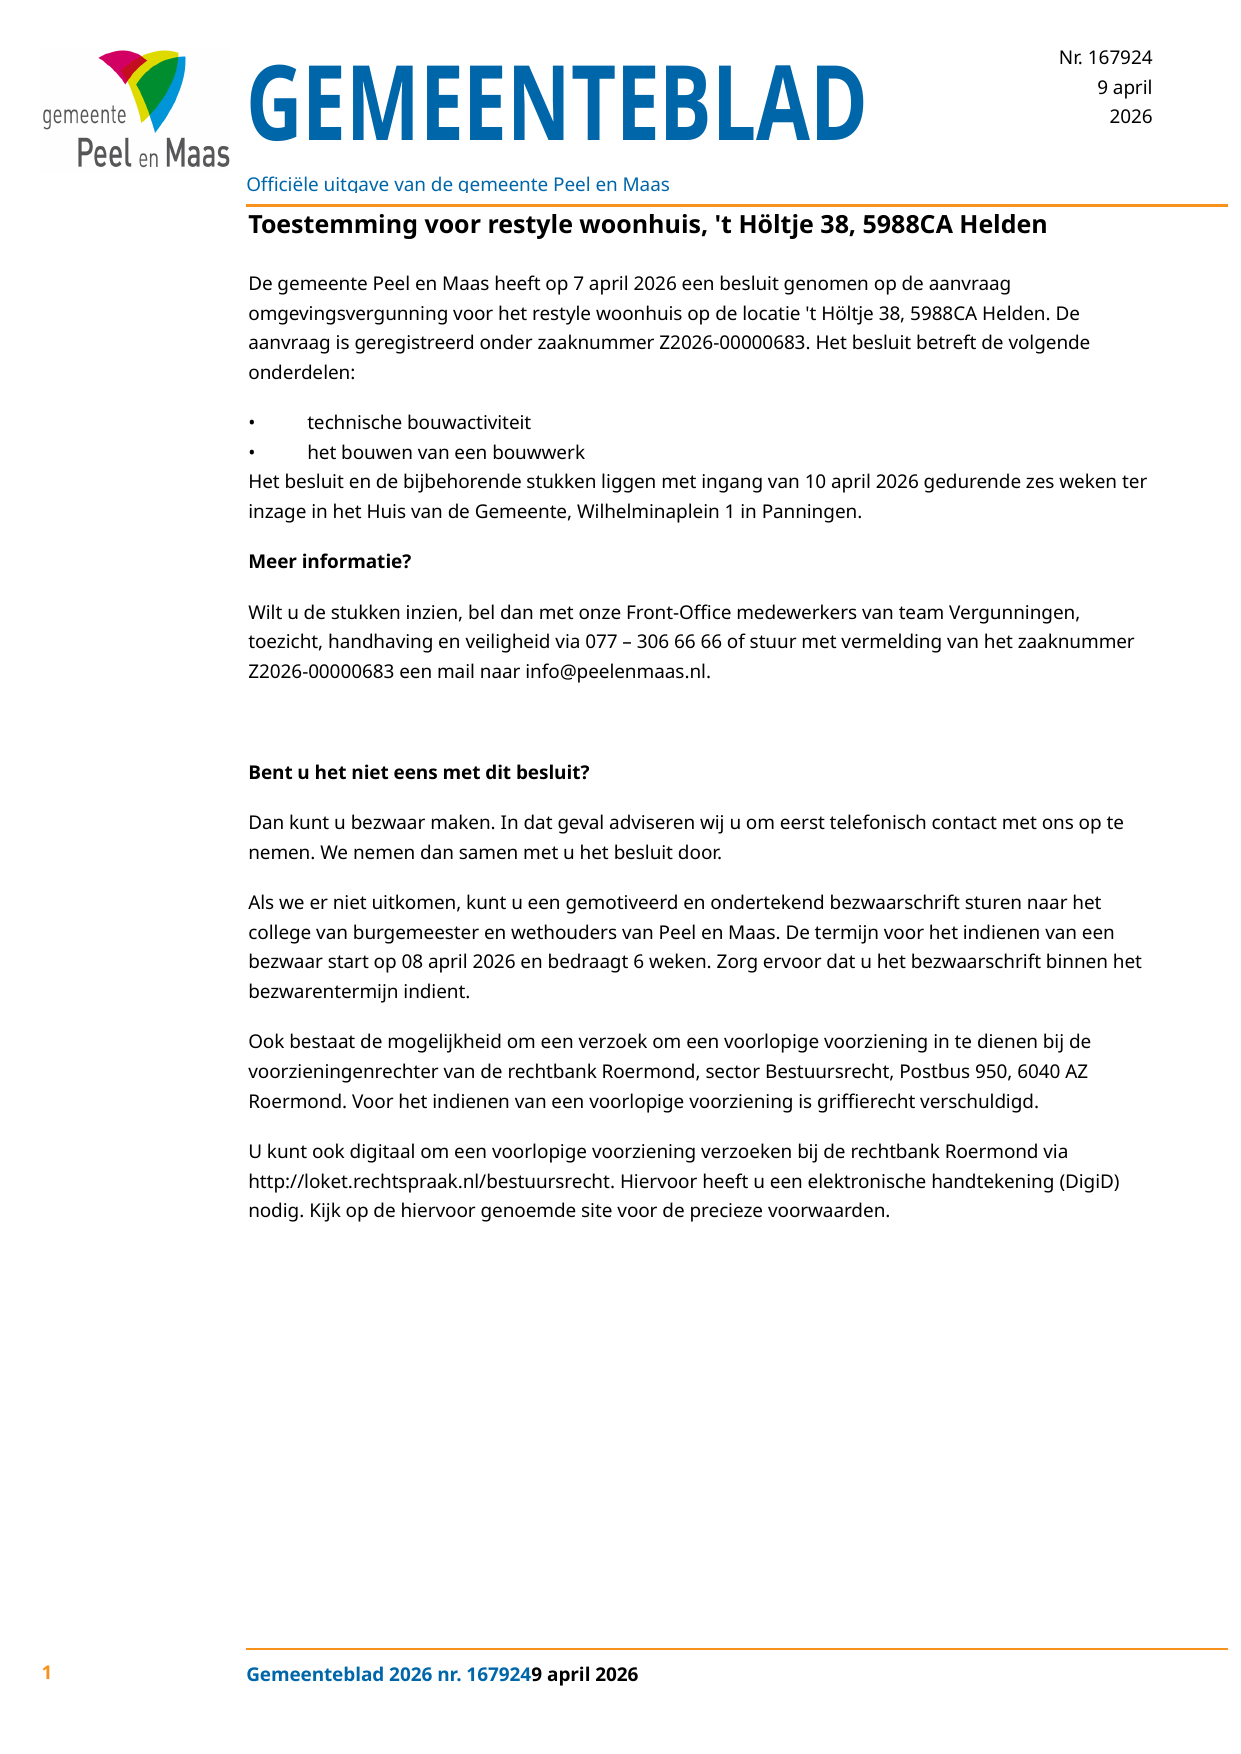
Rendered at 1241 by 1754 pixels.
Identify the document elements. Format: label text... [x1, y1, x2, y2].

text De gemeente Peel en Maas heeft op 7 april 2026 een besluit genomen op de aanvraag omgevingsvergunning voor het restyle woonhuis op de locatie 't Höltje 38, 5988CA Helden. De aanvraag is geregistreerd onder zaaknummer Z2026-00000683. Het besluit betreft de volgende onderdelen: [248, 270, 1152, 385]
picture [41, 47, 231, 172]
text Meer informatie? [248, 549, 1152, 574]
text Dan kunt u bezwaar maken. In dat geval adviseren wij u om eerst telefonisch contact met ons op te nemen. We nemen dan samen met u het besluit door. [248, 809, 1152, 865]
text Wilt u de stukken inzien, bel dan met onze Front-Office medewerkers van team Vergunningen, toezicht, handhaving en veiligheid via 077 – 306 66 66 of stuur met vermelding van het zaaknummer Z2026-00000683 een mail naar info@peelenmaas.nl. [248, 599, 1152, 684]
text Ook bestaat de mogelijkheid om een verzoek om een voorlopige voorziening in te dienen bij de voorzieningenrechter van de rechtbank Roermond, sector Bestuursrecht, Postbus 950, 6040 AZ Roermond. Voor het indienen van een voorlopige voorziening is griffierecht verschuldigd. [248, 1029, 1152, 1113]
text Als we er niet uitkomen, kunt u een gemotiveerd en ondertekend bezwaarschrift sturen naar het college van burgemeester en wethouders van Peel en Maas. De termijn voor het indienen van een bezwaar start op 08 april 2026 en bedraagt 6 weken. Zorg ervoor dat u het bezwaarschrift binnen het bezwarentermijn indient. [248, 889, 1152, 1004]
text U kunt ook digitaal om een voorlopige voorziening verzoeken bij de rechtbank Roermond via http://loket.rechtspraak.nl/bestuursrecht. Hiervoor heeft u een elektronische handtekening (DigiD) nodig. Kijk op de hiervoor genoemde site voor de precieze voorwaarden. [248, 1138, 1152, 1223]
list technische bouwactiviteit [248, 409, 1152, 435]
list het bouwen van een bouwwerk [248, 439, 1152, 465]
text Bent u het niet eens met dit besluit? [248, 759, 1152, 785]
text Het besluit en de bijbehorende stukken liggen met ingang van 10 april 2026 gedurende zes weken ter inzage in het Huis van de Gemeente, Wilhelminaplein 1 in Panningen. [248, 469, 1152, 524]
text Toestemming voor restyle woonhuis, 't Höltje 38, 5988CA Helden [248, 207, 1152, 241]
